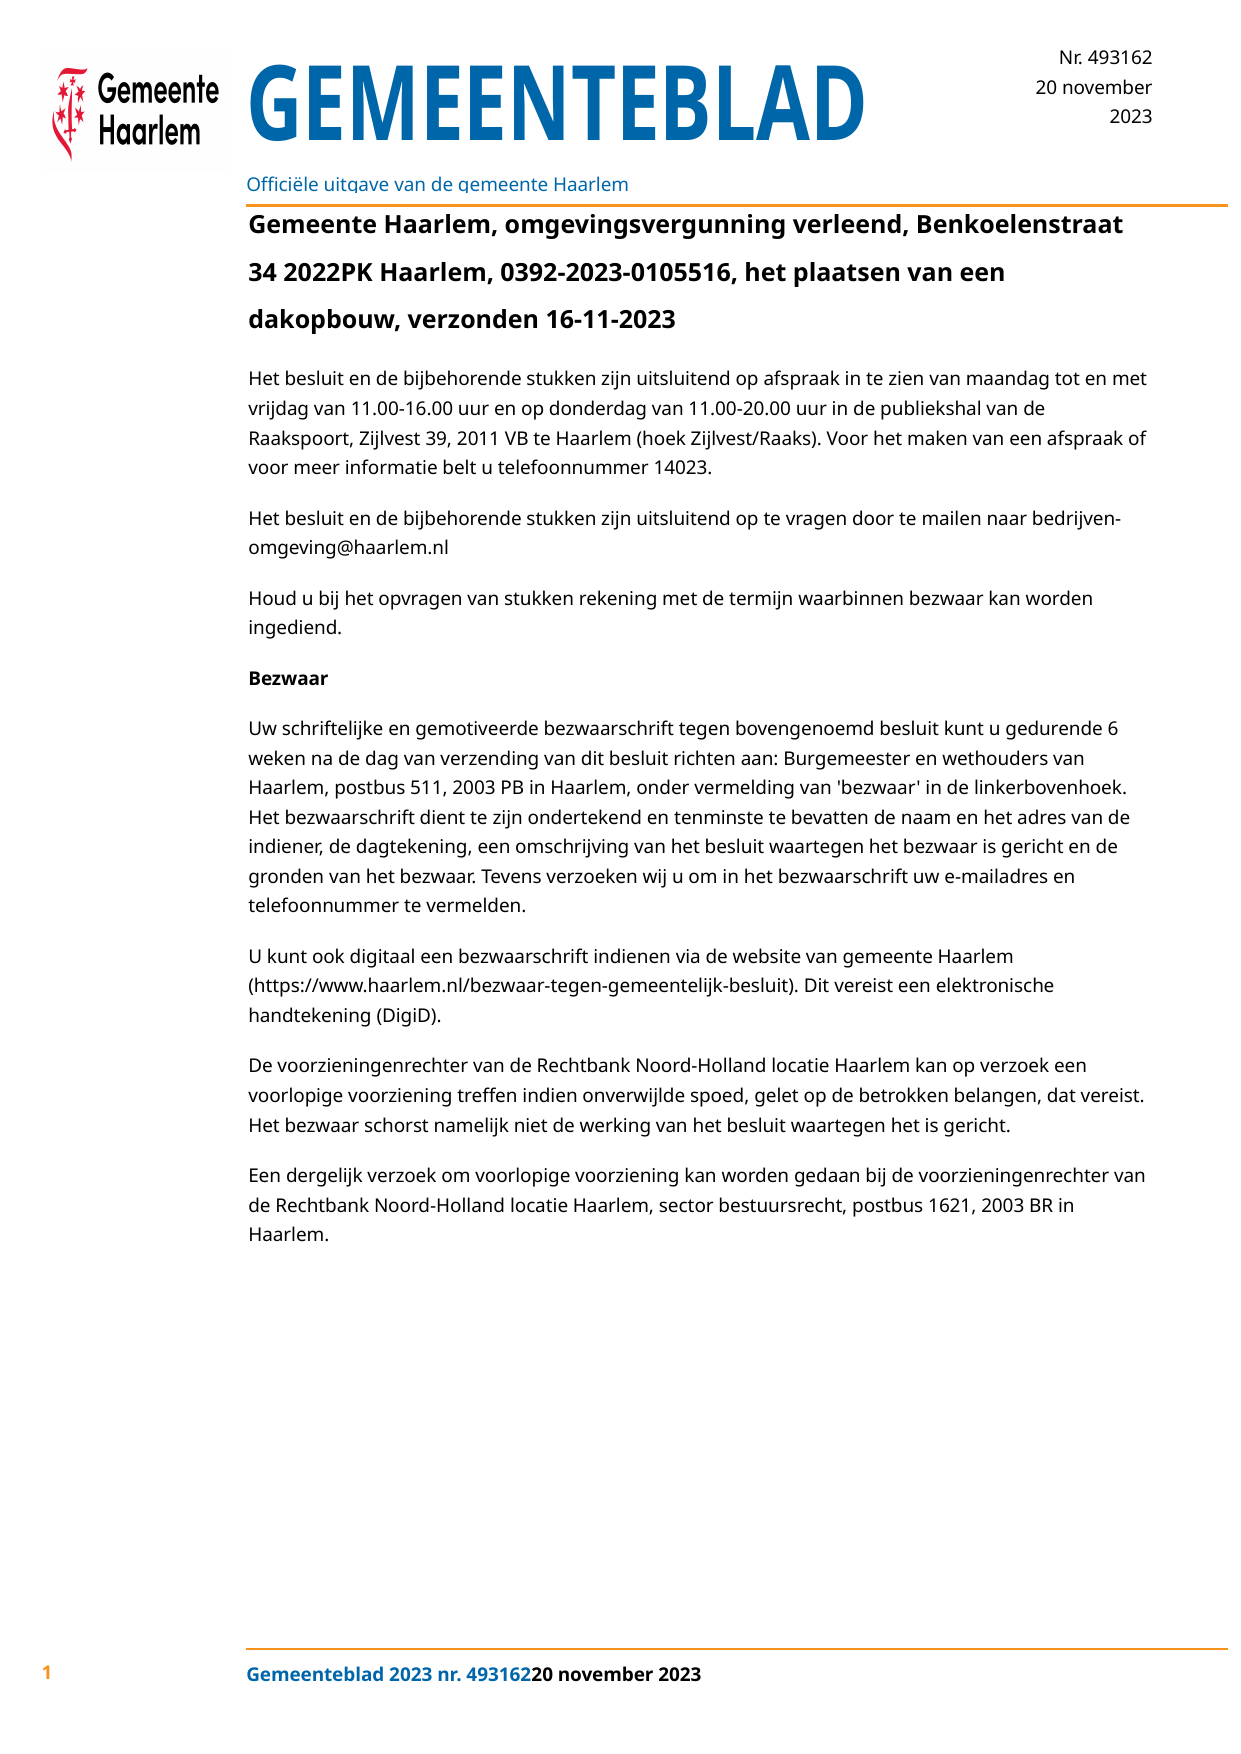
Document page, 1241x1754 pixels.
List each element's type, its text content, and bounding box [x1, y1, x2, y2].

text Het besluit en de bijbehorende stukken zijn uitsluitend op afspraak in te zien van maandag tot en met vrijdag van 11.00-16.00 uur en op donderdag van 11.00-20.00 uur in de publiekshal van de Raakspoort, Zijlvest 39, 2011 VB te Haarlem (hoek Zijlvest/Raaks). Voor het maken van een afspraak of voor meer informatie belt u telefoonnummer 14023. [248, 366, 1152, 480]
text Een dergelijk verzoek om voorlopige voorziening kan worden gedaan bij de voorzieningenrechter van de Rechtbank Noord-Holland locatie Haarlem, sector bestuursrecht, postbus 1621, 2003 BR in Haarlem. [248, 1162, 1152, 1247]
text Houd u bij het opvragen van stukken rekening met de termijn waarbinnen bezwaar kan worden ingediend. [248, 585, 1152, 640]
text Bezwaar [248, 665, 1152, 690]
text U kunt ook digitaal een bezwaarschrift indienen via de website van gemeente Haarlem (https://www.haarlem.nl/bezwaar-tegen-gemeentelijk-besluit). Dit vereist een elektronische handtekening (DigiD). [248, 943, 1152, 1028]
text Het besluit en de bijbehorende stukken zijn uitsluitend op te vragen door te mailen naar bedrijven-omgeving@haarlem.nl [248, 505, 1152, 560]
text Uw schriftelijke en gemotiveerde bezwaarschrift tegen bovengenoemd besluit kunt u gedurende 6 weken na de dag van verzending van dit besluit richten aan: Burgemeester en wethouders van Haarlem, postbus 511, 2003 PB in Haarlem, onder vermelding van 'bezwaar' in de linkerbovenhoek. Het bezwaarschrift dient te zijn ondertekend en tenminste te bevatten de naam en het adres van de indiener, de dagtekening, een omschrijving van het besluit waartegen het bezwaar is gericht en de gronden van het bezwaar. Tevens verzoeken wij u om in het bezwaarschrift uw e-mailadres en telefoonnummer te vermelden. [248, 715, 1152, 918]
text De voorzieningenrechter van de Rechtbank Noord-Holland locatie Haarlem kan op verzoek een voorlopige voorziening treffen indien onverwijlde spoed, gelet op de betrokken belangen, dat vereist. Het bezwaar schorst namelijk niet de werking van het besluit waartegen het is gericht. [248, 1053, 1152, 1137]
picture [41, 47, 231, 172]
text Gemeente Haarlem, omgevingsvergunning verleend, Benkoelenstraat 34 2022PK Haarlem, 0392-2023-0105516, het plaatsen van een dakopbouw, verzonden 16-11-2023 [248, 207, 1152, 336]
